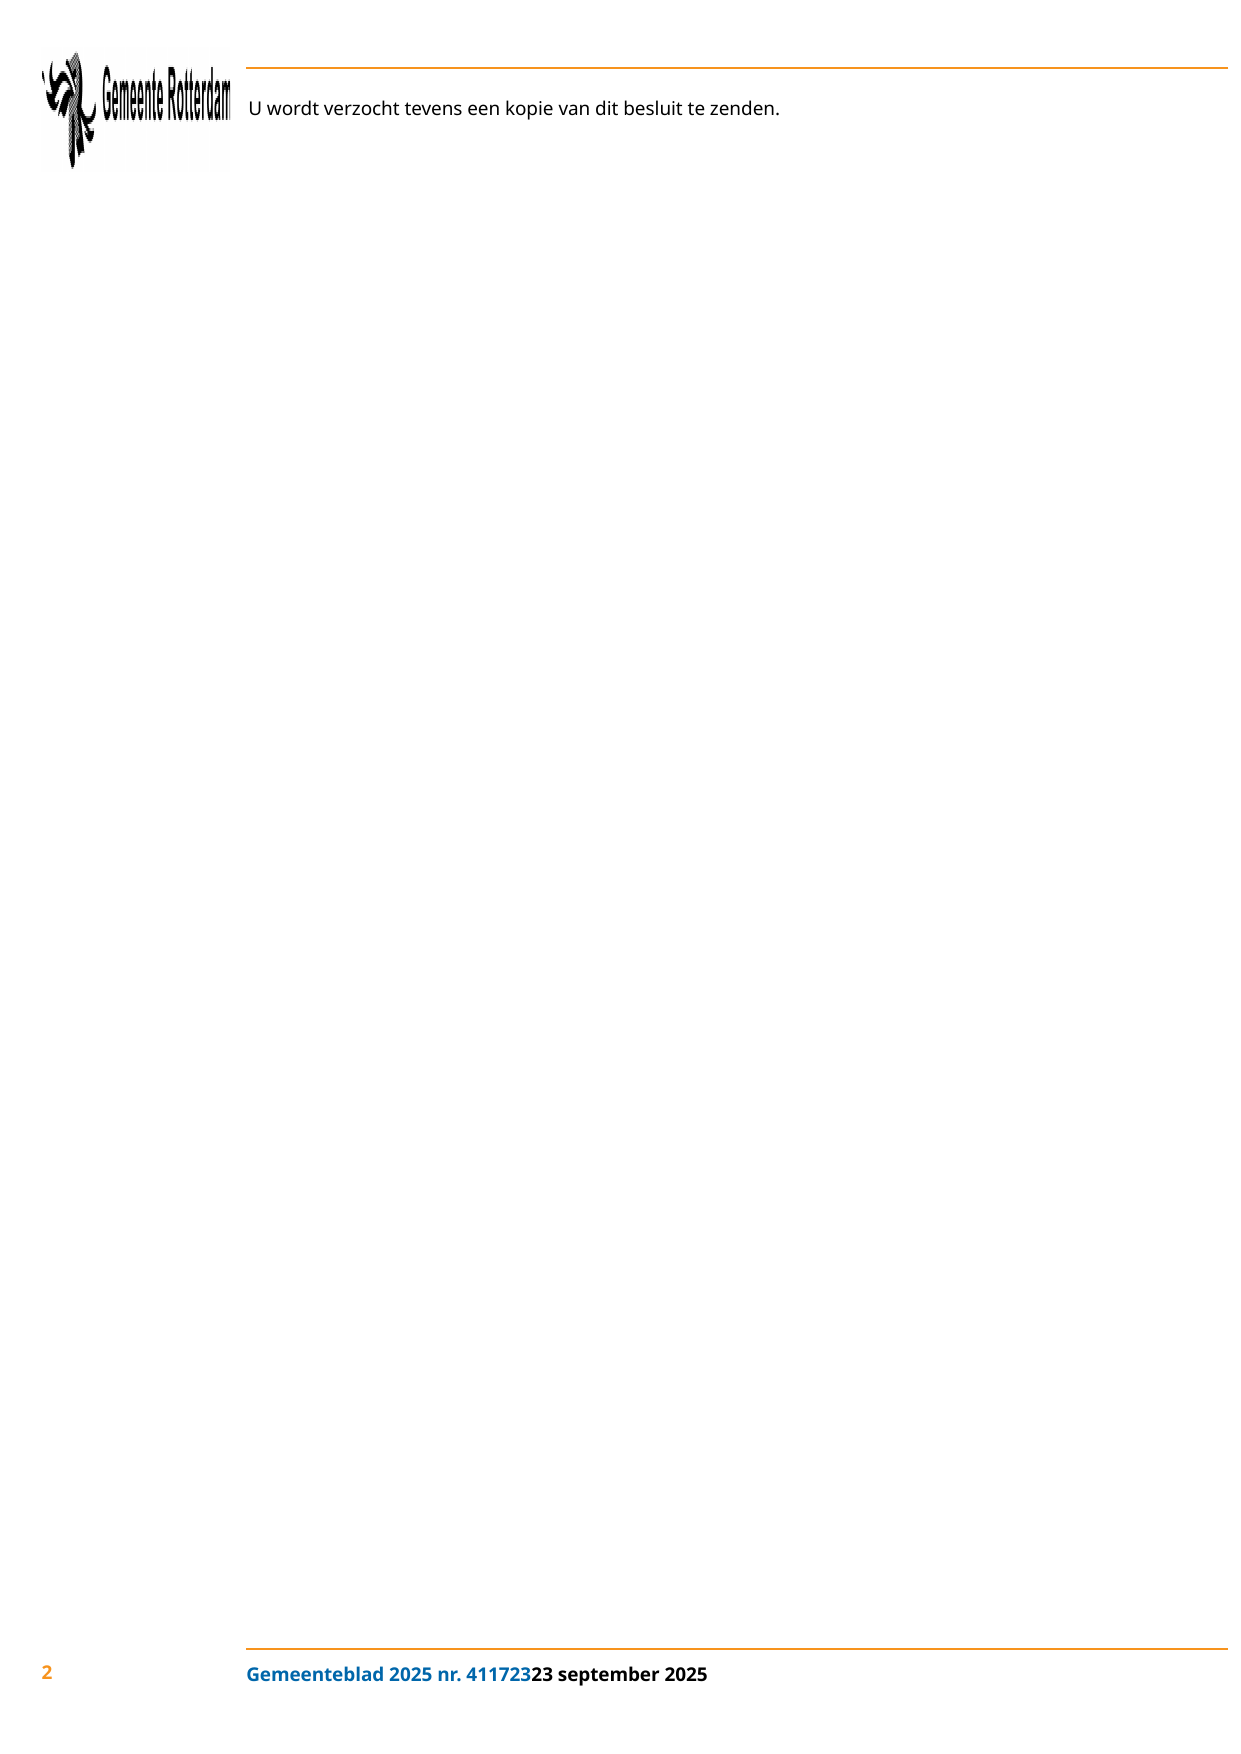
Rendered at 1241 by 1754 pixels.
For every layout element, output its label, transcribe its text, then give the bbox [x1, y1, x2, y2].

picture [41, 47, 231, 172]
text U wordt verzocht tevens een kopie van dit besluit te zenden. [248, 95, 1152, 121]
